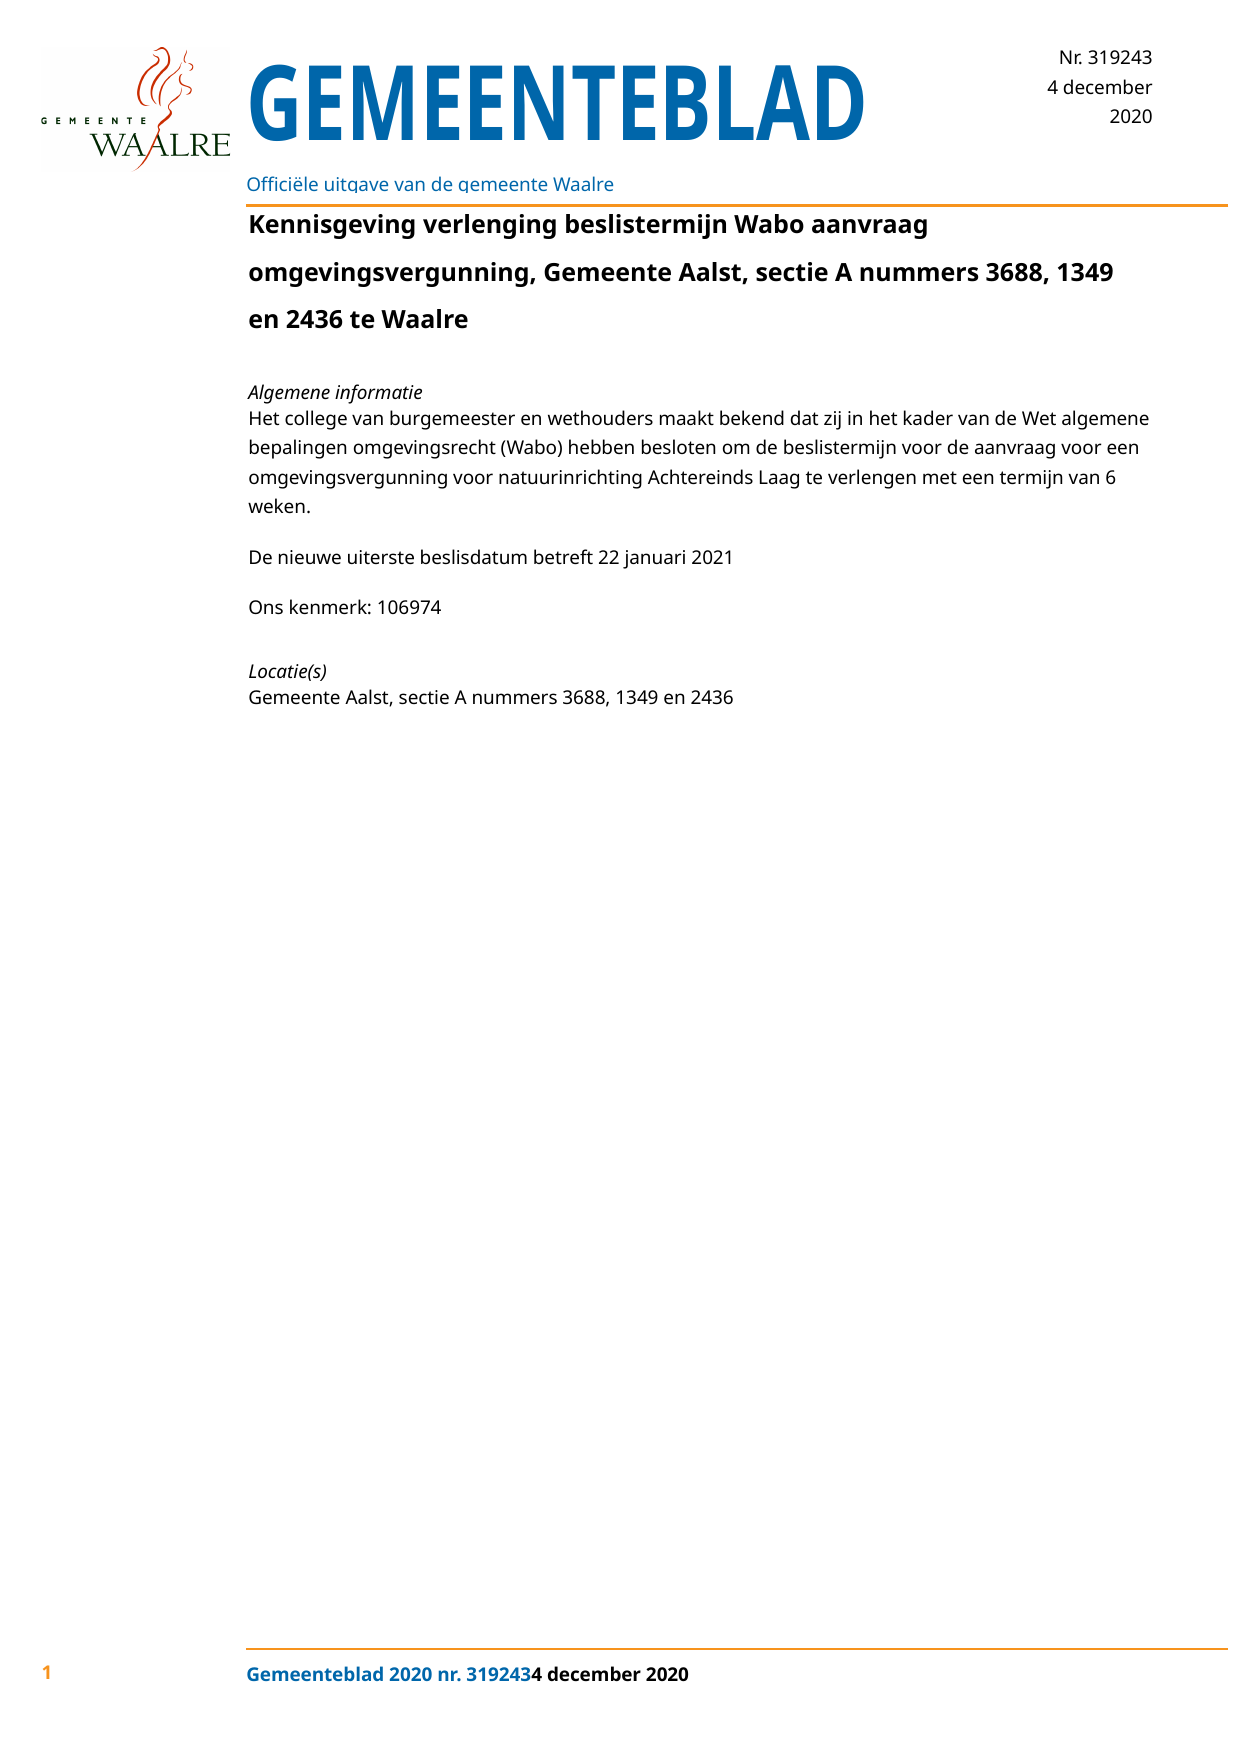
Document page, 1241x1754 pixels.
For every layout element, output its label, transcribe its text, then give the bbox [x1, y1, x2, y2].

text Het college van burgemeester en wethouders maakt bekend dat zij in het kader van de Wet algemene bepalingen omgevingsrecht (Wabo) hebben besloten om de beslistermijn voor de aanvraag voor een omgevingsvergunning voor natuurinrichting Achtereinds Laag te verlengen met een termijn van 6 weken. [248, 405, 1152, 519]
text De nieuwe uiterste beslisdatum betreft 22 januari 2021 [248, 544, 1152, 570]
picture [41, 47, 231, 172]
text Ons kenmerk: 106974 [248, 594, 1152, 620]
text Algemene informatie [248, 379, 1152, 405]
text Kennisgeving verlenging beslistermijn Wabo aanvraag omgevingsvergunning, Gemeente Aalst, sectie A nummers 3688, 1349 en 2436 te Waalre [248, 207, 1152, 336]
text Gemeente Aalst, sectie A nummers 3688, 1349 en 2436 [248, 684, 1152, 710]
text Locatie(s) [248, 658, 1152, 684]
